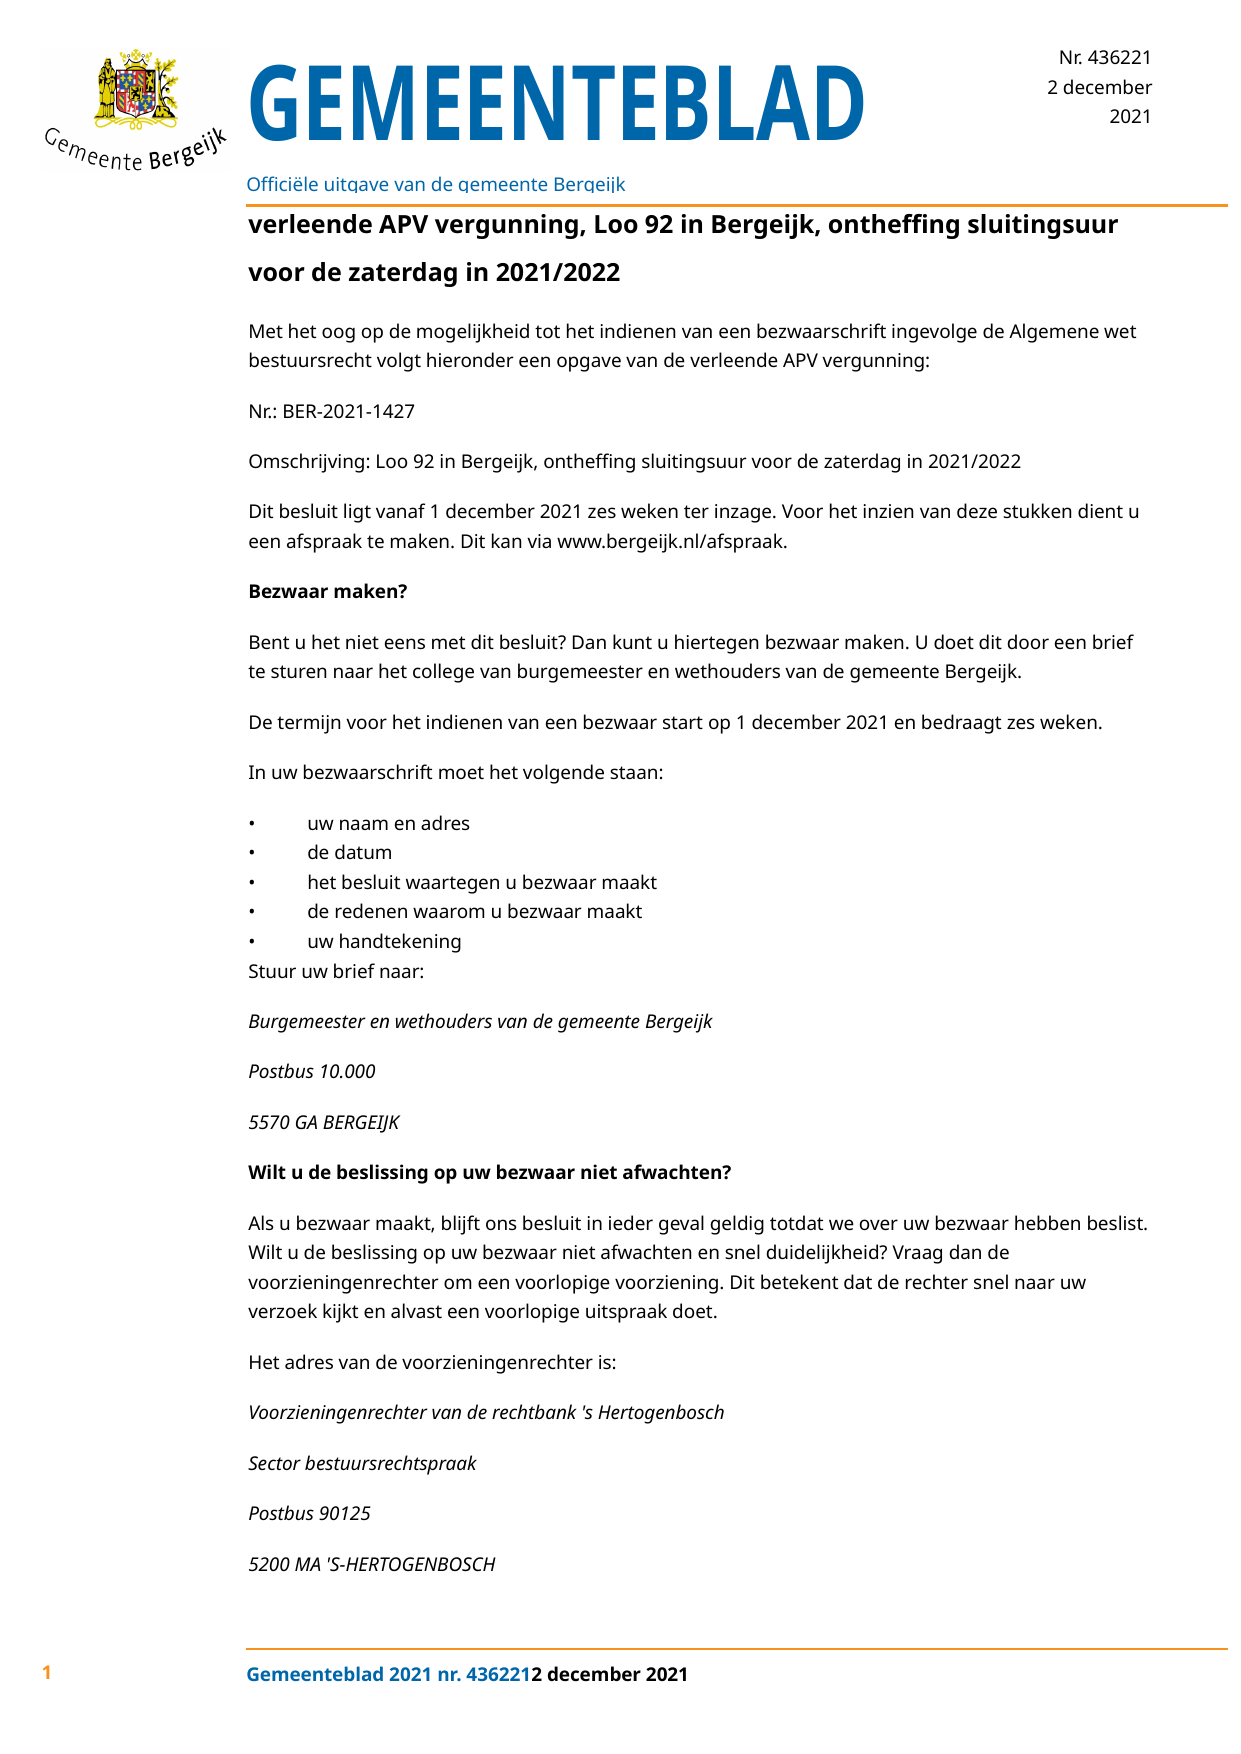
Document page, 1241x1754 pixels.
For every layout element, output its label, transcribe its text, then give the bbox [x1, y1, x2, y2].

list de datum [248, 839, 1152, 865]
text Bent u het niet eens met dit besluit? Dan kunt u hiertegen bezwaar maken. U doet dit door een brief te sturen naar het college van burgemeester en wethouders van de gemeente Bergeijk. [248, 629, 1152, 684]
text Sector bestuursrechtspraak [248, 1450, 1152, 1476]
list uw naam en adres [248, 810, 1152, 836]
text Voorzieningenrechter van de rechtbank 's Hertogenbosch [248, 1399, 1152, 1425]
text Postbus 90125 [248, 1500, 1152, 1526]
text Het adres van de voorzieningenrechter is: [248, 1349, 1152, 1375]
text 5200 MA 'S-HERTOGENBOSCH [248, 1551, 1152, 1577]
text Nr.: BER-2021-1427 [248, 398, 1152, 424]
text Wilt u de beslissing op uw bezwaar niet afwachten? [248, 1159, 1152, 1185]
text verleende APV vergunning, Loo 92 in Bergeijk, ontheffing sluitingsuur voor de zaterdag in 2021/2022 [248, 207, 1152, 288]
text Omschrijving: Loo 92 in Bergeijk, ontheffing sluitingsuur voor de zaterdag in 2021/2022 [248, 448, 1152, 474]
text In uw bezwaarschrift moet het volgende staan: [248, 759, 1152, 785]
list het besluit waartegen u bezwaar maakt [248, 869, 1152, 895]
text Met het oog op de mogelijkheid tot het indienen van een bezwaarschrift ingevolge de Algemene wet bestuursrecht volgt hieronder een opgave van de verleende APV vergunning: [248, 318, 1152, 373]
text 5570 GA BERGEIJK [248, 1109, 1152, 1135]
text Postbus 10.000 [248, 1059, 1152, 1084]
text Als u bezwaar maakt, blijft ons besluit in ieder geval geldig totdat we over uw bezwaar hebben beslist. Wilt u de beslissing op uw bezwaar niet afwachten en snel duidelijkheid? Vraag dan de voorzieningenrechter om een voorlopige voorziening. Dit betekent dat de rechter snel naar uw verzoek kijkt en alvast een voorlopige uitspraak doet. [248, 1210, 1152, 1324]
text Bezwaar maken? [248, 579, 1152, 604]
picture [41, 47, 231, 172]
text Dit besluit ligt vanaf 1 december 2021 zes weken ter inzage. Voor het inzien van deze stukken dient u een afspraak te maken. Dit kan via www.bergeijk.nl/afspraak. [248, 499, 1152, 554]
list de redenen waarom u bezwaar maakt [248, 899, 1152, 924]
list uw handtekening [248, 928, 1152, 954]
text Stuur uw brief naar: [248, 958, 1152, 984]
text De termijn voor het indienen van een bezwaar start op 1 december 2021 en bedraagt zes weken. [248, 709, 1152, 735]
text Burgemeester en wethouders van de gemeente Bergeijk [248, 1008, 1152, 1034]
